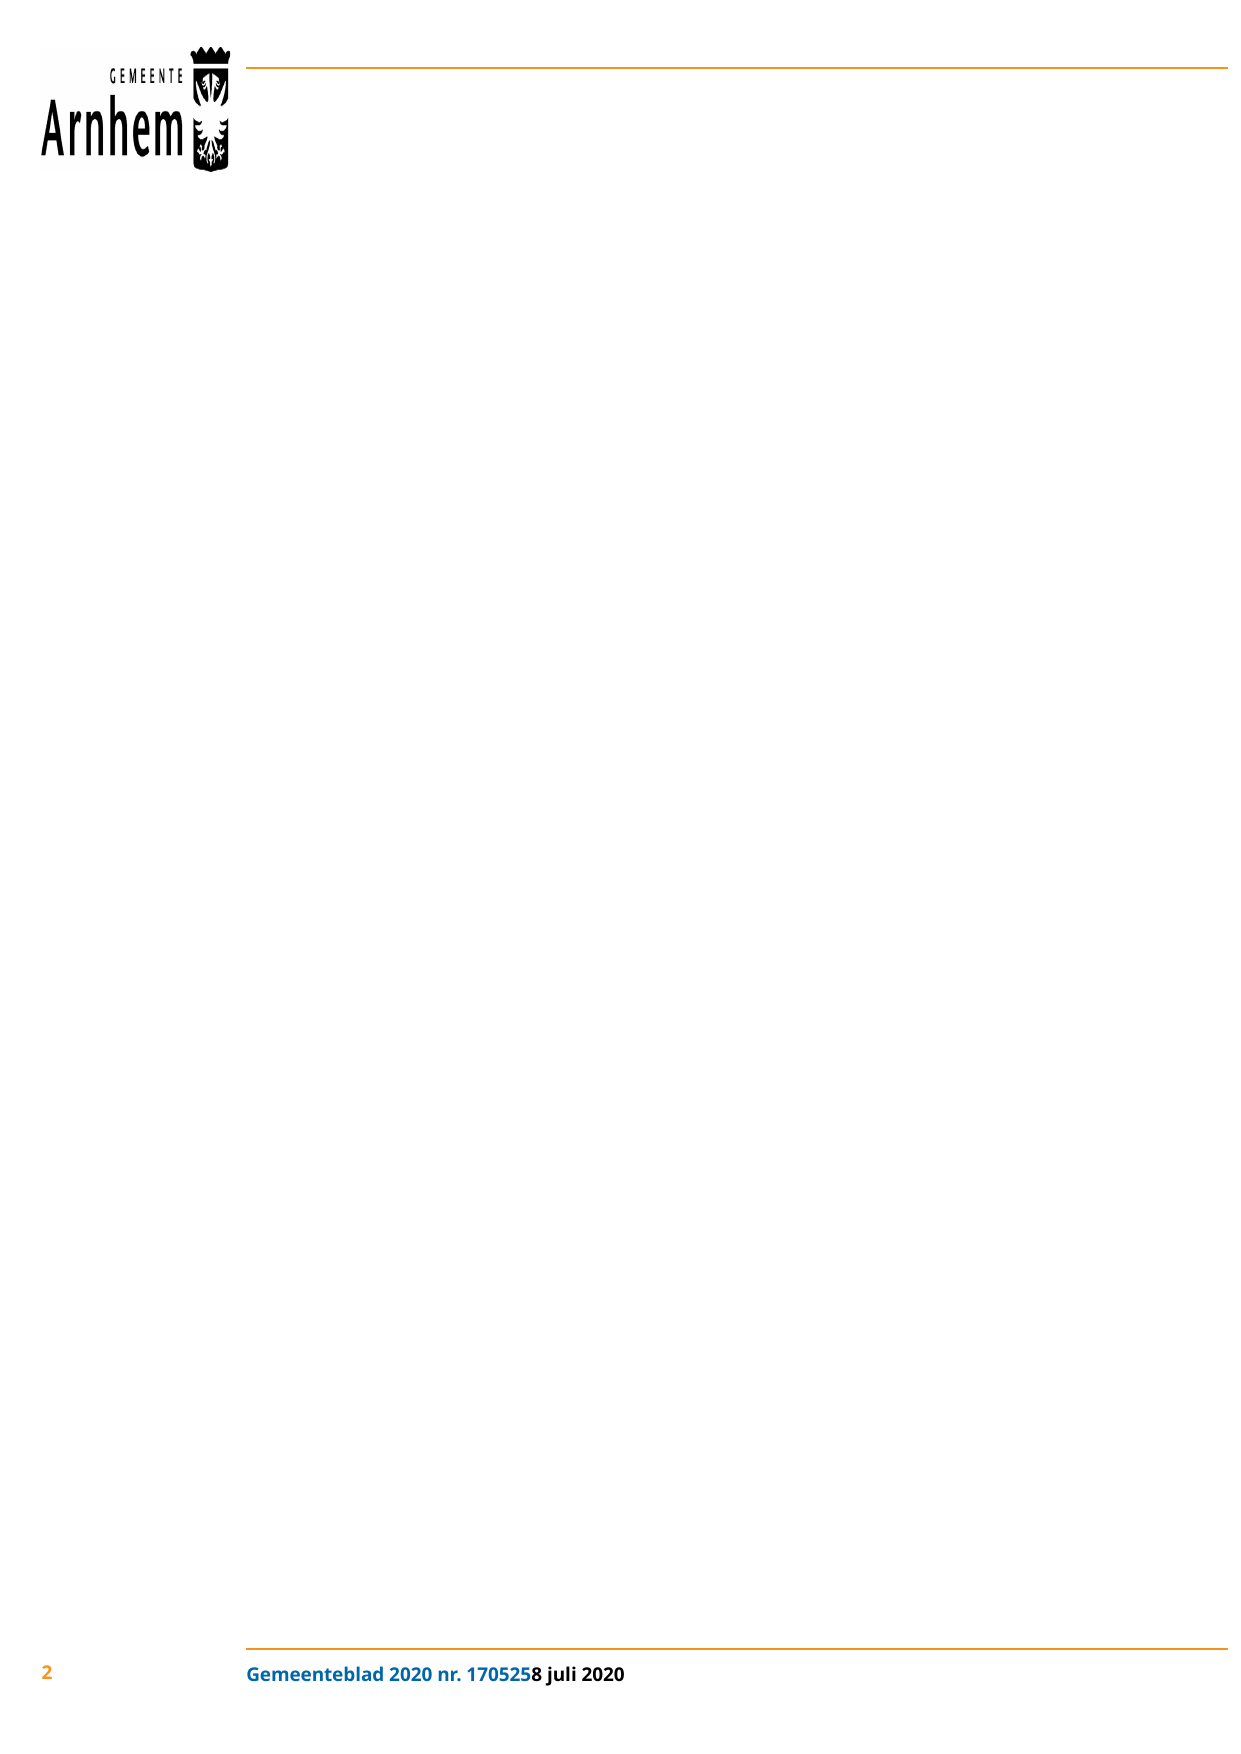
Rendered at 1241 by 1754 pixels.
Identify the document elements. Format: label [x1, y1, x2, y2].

picture [41, 47, 231, 172]
